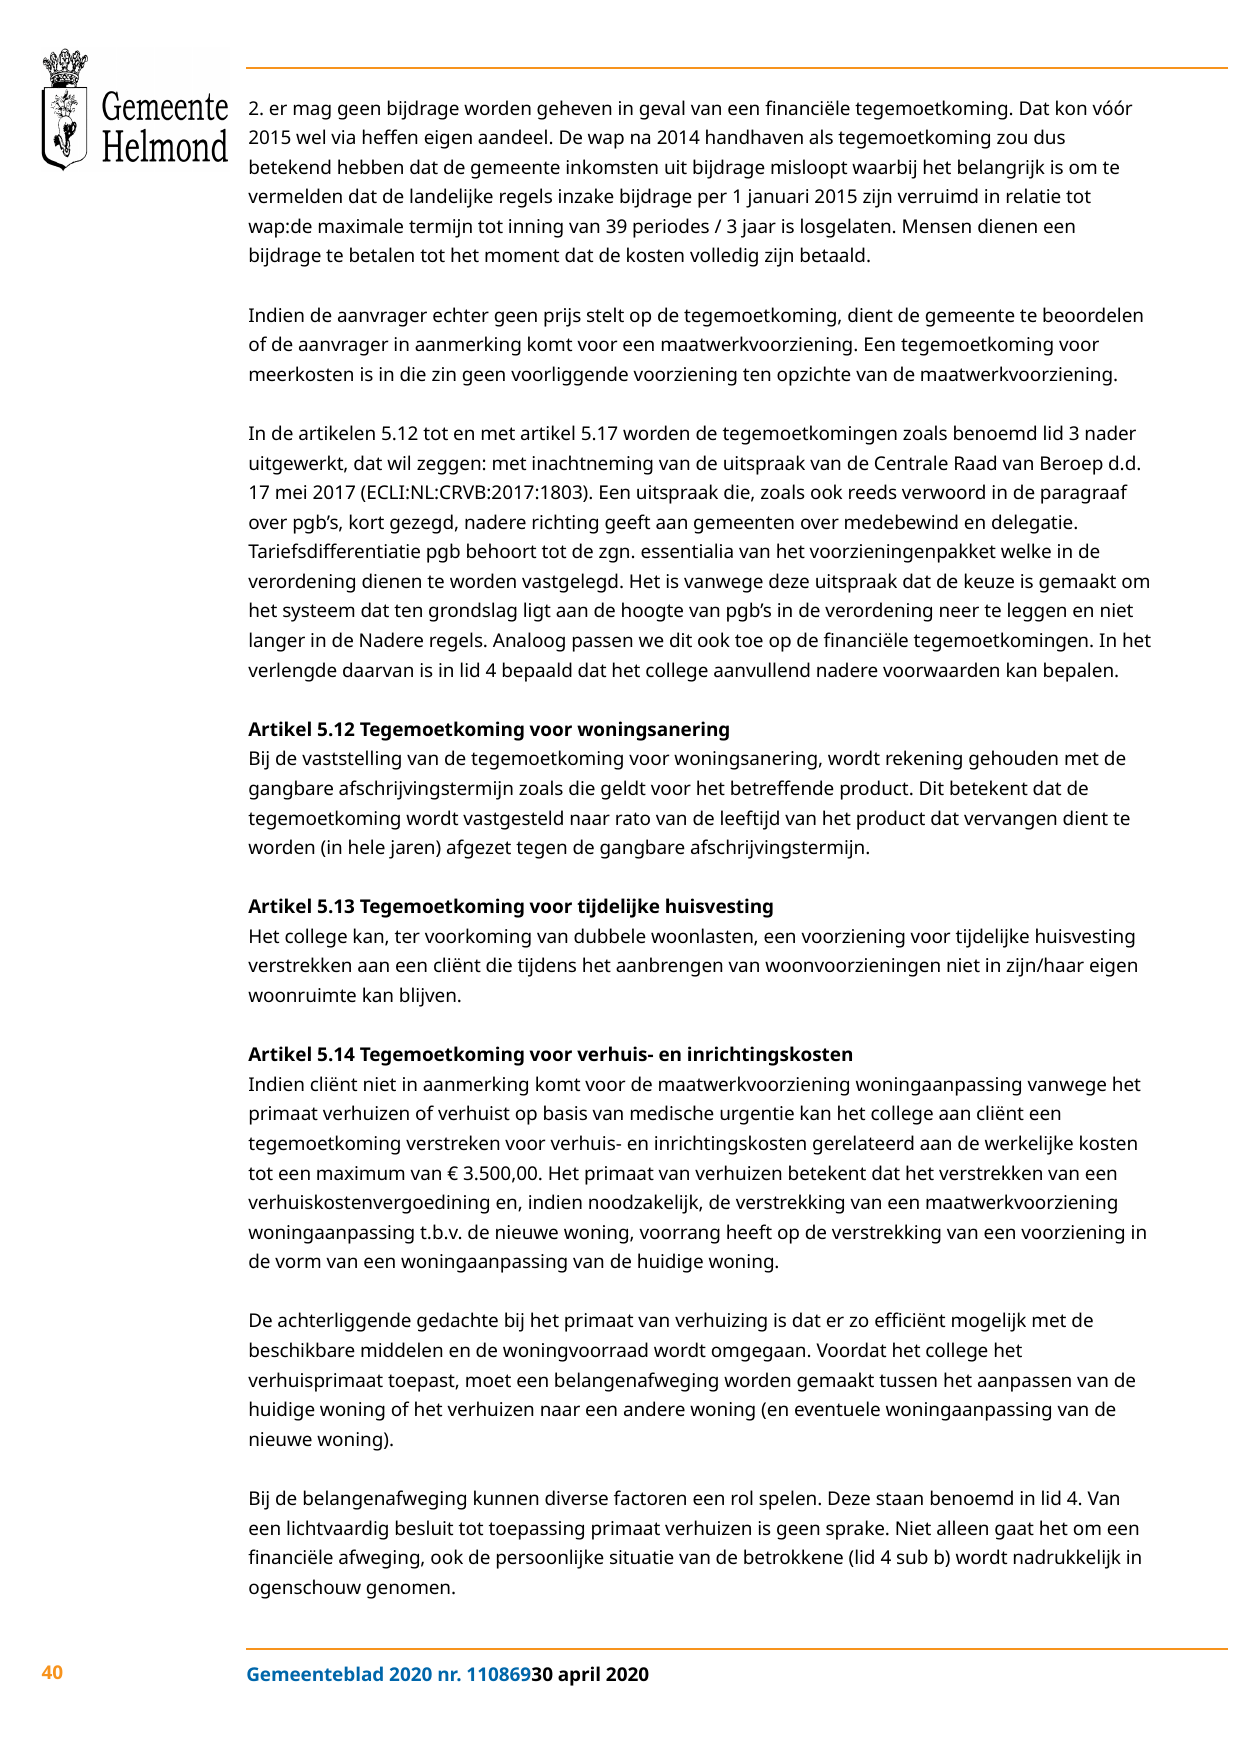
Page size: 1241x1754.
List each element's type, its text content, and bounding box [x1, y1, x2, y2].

text Artikel 5.13 Tegemoetkoming voor tijdelijke huisvesting [248, 893, 1152, 919]
text Het college kan, ter voorkoming van dubbele woonlasten, een voorziening voor tijdelijke huisvesting verstrekken aan een cliënt die tijdens het aanbrengen van woonvoorzieningen niet in zijn/haar eigen woonruimte kan blijven. [248, 923, 1152, 1008]
text Indien cliënt niet in aanmerking komt voor de maatwerkvoorziening woningaanpassing vanwege het primaat verhuizen of verhuist op basis van medische urgentie kan het college aan cliënt een tegemoetkoming verstreken voor verhuis- en inrichtingskosten gerelateerd aan de werkelijke kosten tot een maximum van € 3.500,00. Het primaat van verhuizen betekent dat het verstrekken van een verhuiskostenvergoedining en, indien noodzakelijk, de verstrekking van een maatwerkvoorziening woningaanpassing t.b.v. de nieuwe woning, voorrang heeft op de verstrekking van een voorziening in de vorm van een woningaanpassing van de huidige woning. [248, 1071, 1152, 1274]
text In de artikelen 5.12 tot en met artikel 5.17 worden de tegemoetkomingen zoals benoemd lid 3 nader uitgewerkt, dat wil zeggen: met inachtneming van de uitspraak van de Centrale Raad van Beroep d.d. 17 mei 2017 (ECLI:NL:CRVB:2017:1803). Een uitspraak die, zoals ook reeds verwoord in de paragraaf over pgb’s, kort gezegd, nadere richting geeft aan gemeenten over medebewind en delegatie. Tariefsdifferentiatie pgb behoort tot de zgn. essentialia van het voorzieningenpakket welke in de verordening dienen te worden vastgelegd. Het is vanwege deze uitspraak dat de keuze is gemaakt om het systeem dat ten grondslag ligt aan de hoogte van pgb’s in de verordening neer te leggen en niet langer in de Nadere regels. Analoog passen we dit ook toe op de financiële tegemoetkomingen. In het verlengde daarvan is in lid 4 bepaald dat het college aanvullend nadere voorwaarden kan bepalen. [248, 420, 1152, 683]
text Bij de vaststelling van de tegemoetkoming voor woningsanering, wordt rekening gehouden met de gangbare afschrijvingstermijn zoals die geldt voor het betreffende product. Dit betekent dat de tegemoetkoming wordt vastgesteld naar rato van de leeftijd van het product dat vervangen dient te worden (in hele jaren) afgezet tegen de gangbare afschrijvingstermijn. [248, 746, 1152, 860]
text Indien de aanvrager echter geen prijs stelt op de tegemoetkoming, dient de gemeente te beoordelen of de aanvrager in aanmerking komt voor een maatwerkvoorziening. Een tegemoetkoming voor meerkosten is in die zin geen voorliggende voorziening ten opzichte van de maatwerkvoorziening. [248, 302, 1152, 387]
text 2. er mag geen bijdrage worden geheven in geval van een financiële tegemoetkoming. Dat kon vóór 2015 wel via heffen eigen aandeel. De wap na 2014 handhaven als tegemoetkoming zou dus betekend hebben dat de gemeente inkomsten uit bijdrage misloopt waarbij het belangrijk is om te vermelden dat de landelijke regels inzake bijdrage per 1 januari 2015 zijn verruimd in relatie tot wap:de maximale termijn tot inning van 39 periodes / 3 jaar is losgelaten. Mensen dienen een bijdrage te betalen tot het moment dat de kosten volledig zijn betaald. [248, 95, 1152, 268]
text De achterliggende gedachte bij het primaat van verhuizing is dat er zo efficiënt mogelijk met de beschikbare middelen en de woningvoorraad wordt omgegaan. Voordat het college het verhuisprimaat toepast, moet een belangenafweging worden gemaakt tussen het aanpassen van de huidige woning of het verhuizen naar een andere woning (en eventuele woningaanpassing van de nieuwe woning). [248, 1308, 1152, 1452]
picture [41, 47, 231, 172]
text Artikel 5.14 Tegemoetkoming voor verhuis- en inrichtingskosten [248, 1041, 1152, 1067]
text Artikel 5.12 Tegemoetkoming voor woningsanering [248, 716, 1152, 742]
text Bij de belangenafweging kunnen diverse factoren een rol spelen. Deze staan benoemd in lid 4. Van een lichtvaardig besluit tot toepassing primaat verhuizen is geen sprake. Niet alleen gaat het om een financiële afweging, ook de persoonlijke situatie van de betrokkene (lid 4 sub b) wordt nadrukkelijk in ogenschouw genomen. [248, 1485, 1152, 1600]
